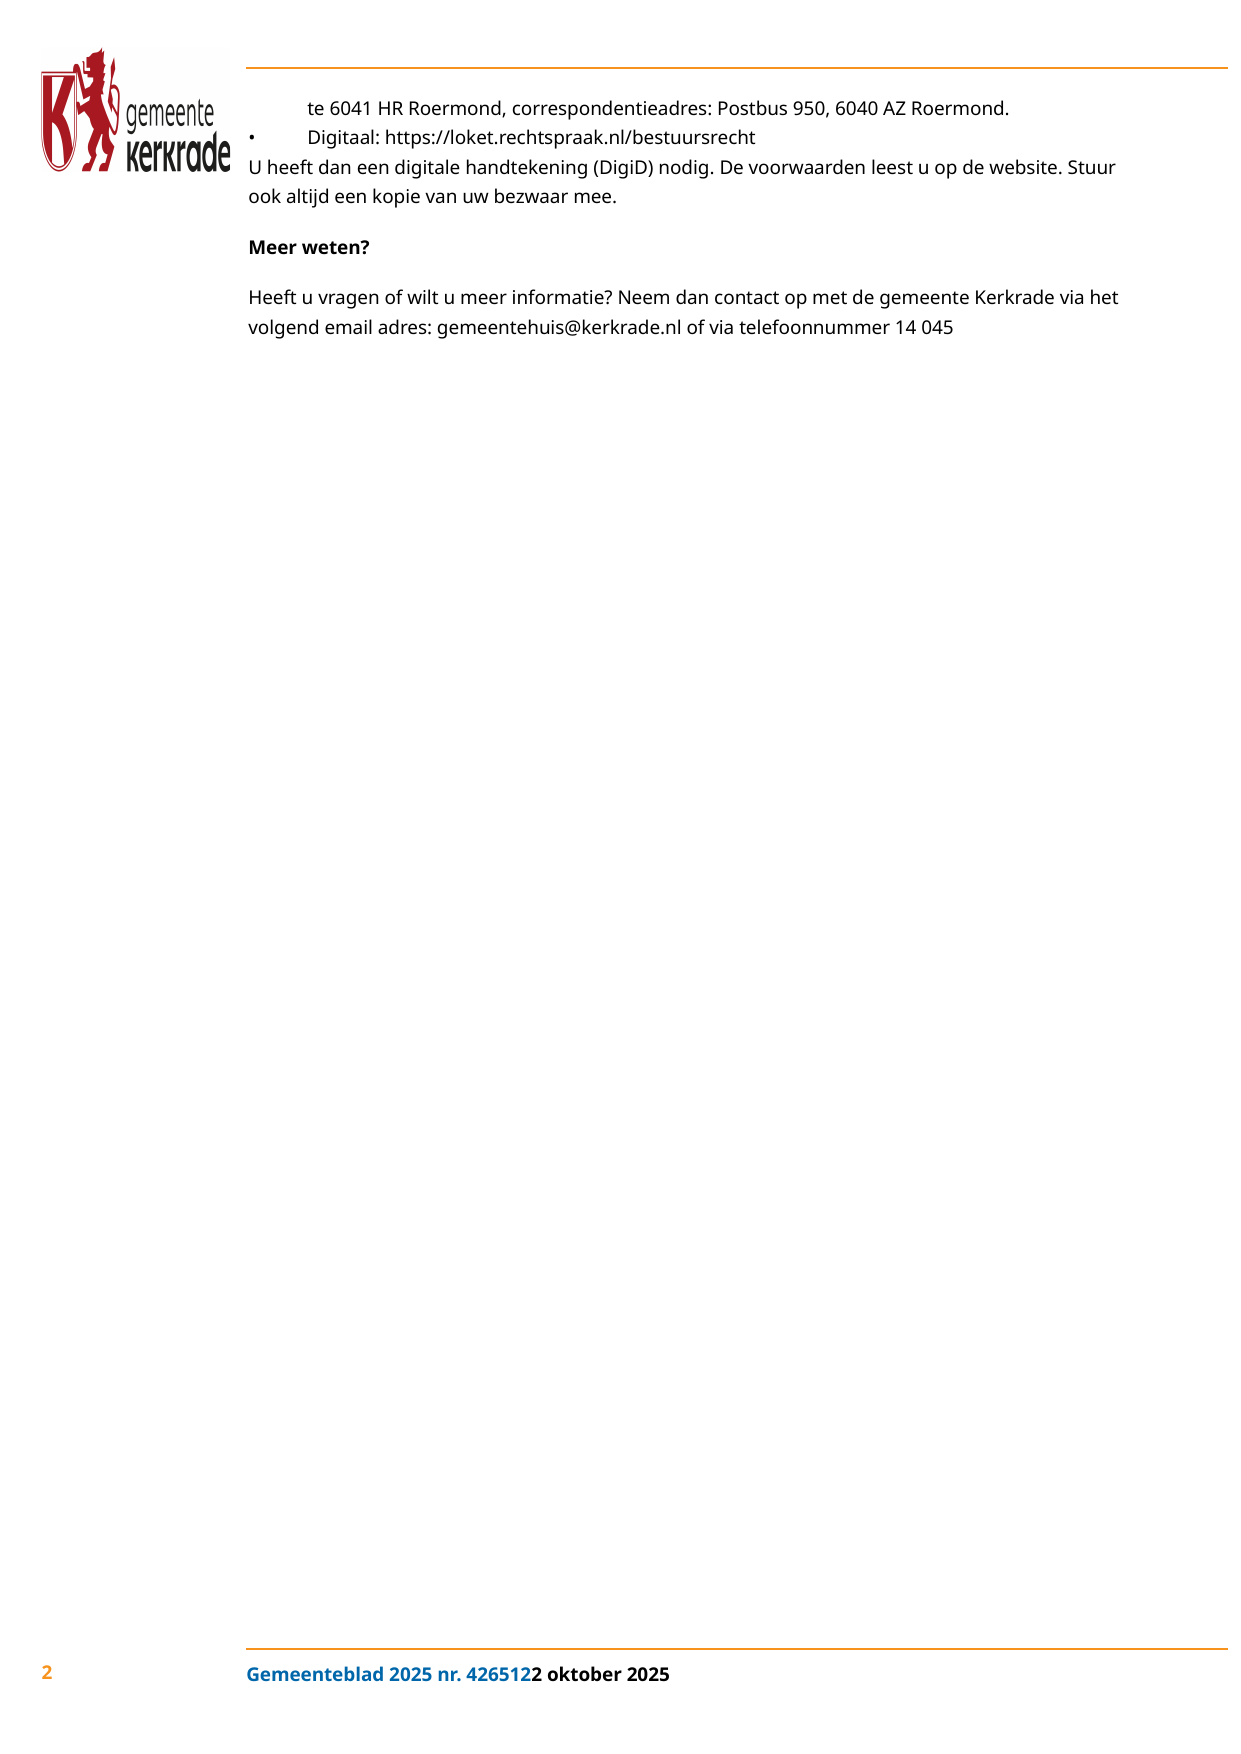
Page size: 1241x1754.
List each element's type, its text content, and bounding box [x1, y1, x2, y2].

text Heeft u vragen of wilt u meer informatie? Neem dan contact op met de gemeente Kerkrade via het volgend email adres: gemeentehuis@kerkrade.nl of via telefoonnummer 14 045 [248, 284, 1152, 340]
list Digitaal: https://loket.rechtspraak.nl/bestuursrecht [248, 124, 1152, 150]
list te 6041 HR Roermond, correspondentieadres: Postbus 950, 6040 AZ Roermond. [248, 95, 1152, 121]
picture [41, 47, 231, 172]
text Meer weten? [248, 234, 1152, 260]
text U heeft dan een digitale handtekening (DigiD) nodig. De voorwaarden leest u op de website. Stuur ook altijd een kopie van uw bezwaar mee. [248, 154, 1152, 209]
